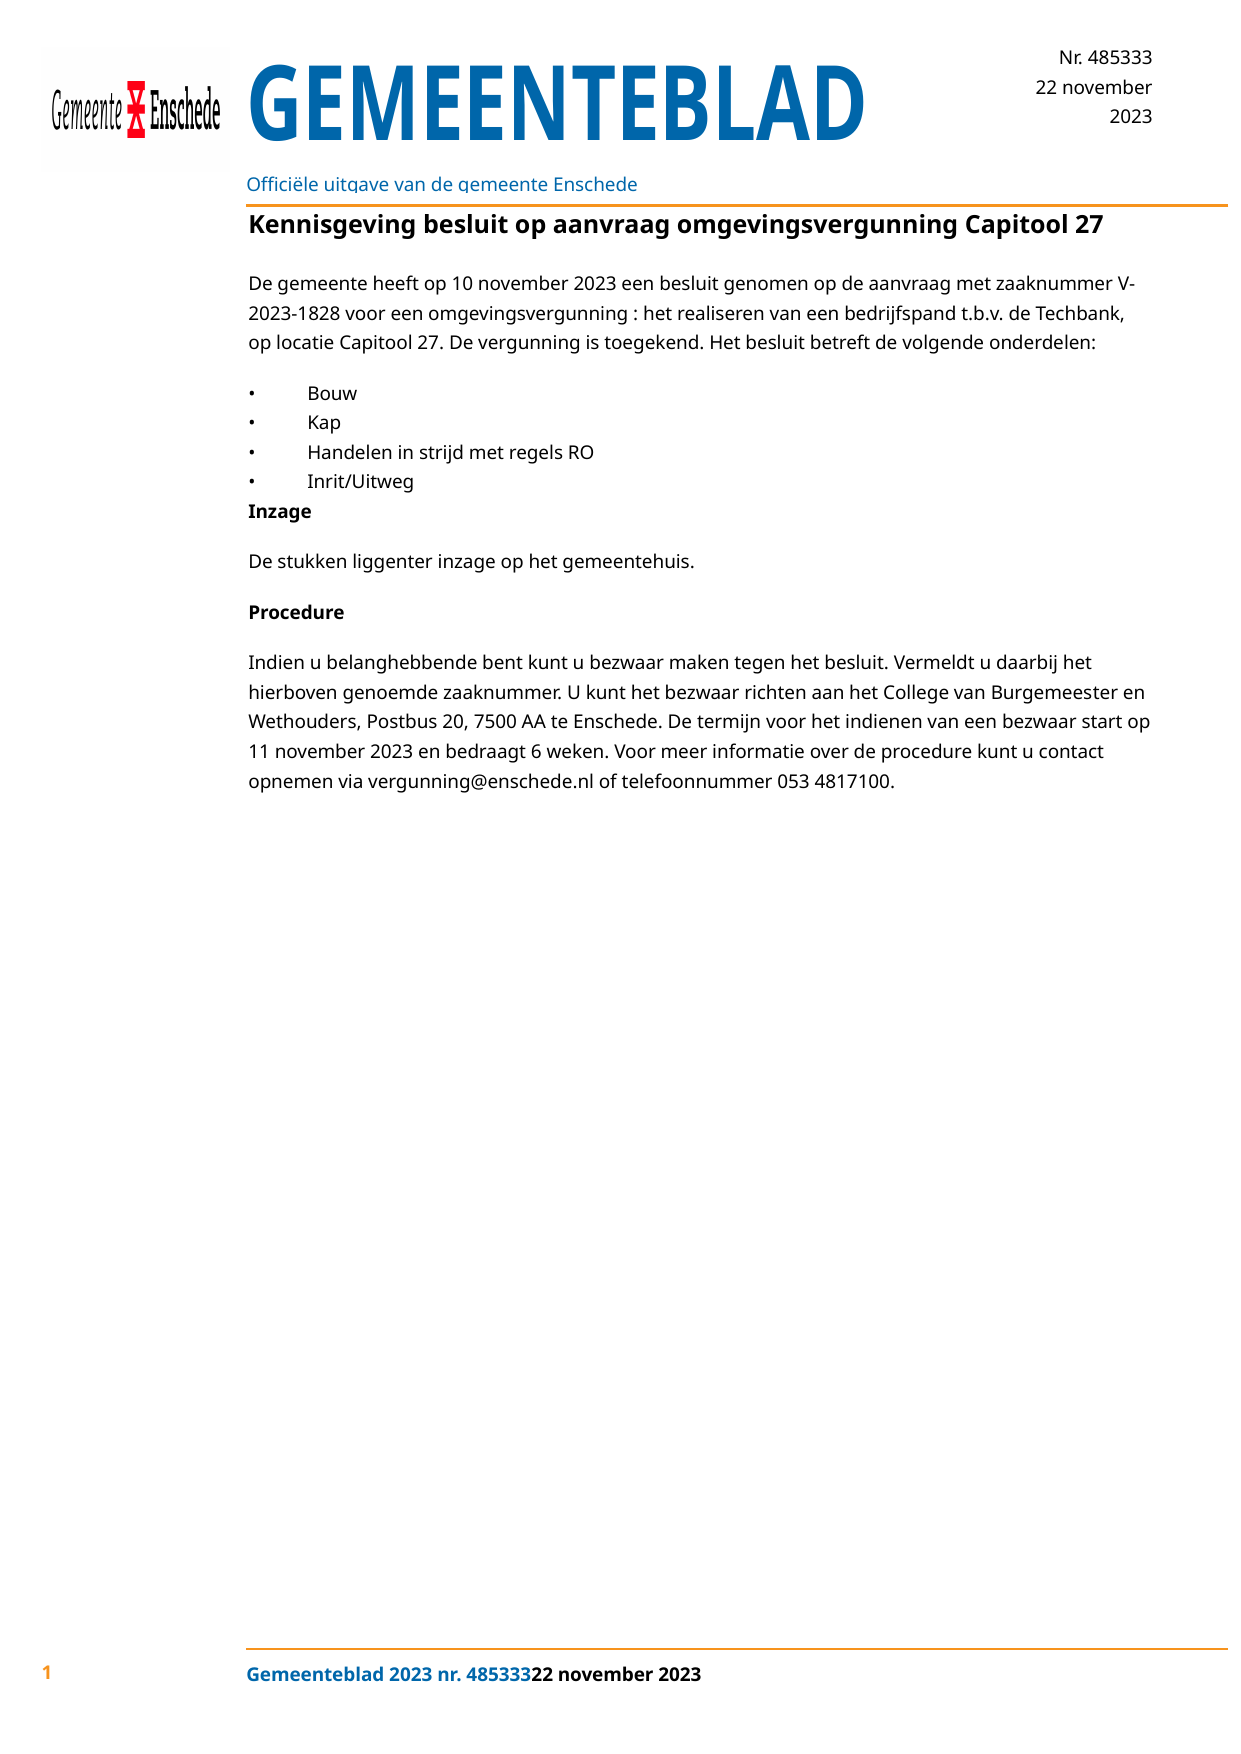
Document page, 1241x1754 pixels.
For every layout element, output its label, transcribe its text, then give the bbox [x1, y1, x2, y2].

list Bouw [248, 380, 1152, 406]
text Kennisgeving besluit op aanvraag omgevingsvergunning Capitool 27 [248, 207, 1152, 241]
picture [41, 47, 231, 172]
list Kap [248, 409, 1152, 435]
text De gemeente heeft op 10 november 2023 een besluit genomen op de aanvraag met zaaknummer V-2023-1828 voor een omgevingsvergunning : het realiseren van een bedrijfspand t.b.v. de Techbank, op locatie Capitool 27. De vergunning is toegekend. Het besluit betreft de volgende onderdelen: [248, 270, 1152, 355]
list Inrit/Uitweg [248, 469, 1152, 494]
text Procedure [248, 599, 1152, 625]
text Inzage [248, 498, 1152, 524]
list Handelen in strijd met regels RO [248, 439, 1152, 465]
text De stukken liggenter inzage op het gemeentehuis. [248, 549, 1152, 574]
text Indien u belanghebbende bent kunt u bezwaar maken tegen het besluit. Vermeldt u daarbij het hierboven genoemde zaaknummer. U kunt het bezwaar richten aan het College van Burgemees­ter en Wethouders, Postbus 20, 7500 AA te Enschede. De termijn voor het indienen van een bezwaar start op 11 november 2023 en bedraagt 6 weken. Voor meer informatie over de procedure kunt u contact opnemen via vergunning@enschede.nl of telefoonnummer 053 4817100. [248, 649, 1152, 793]
